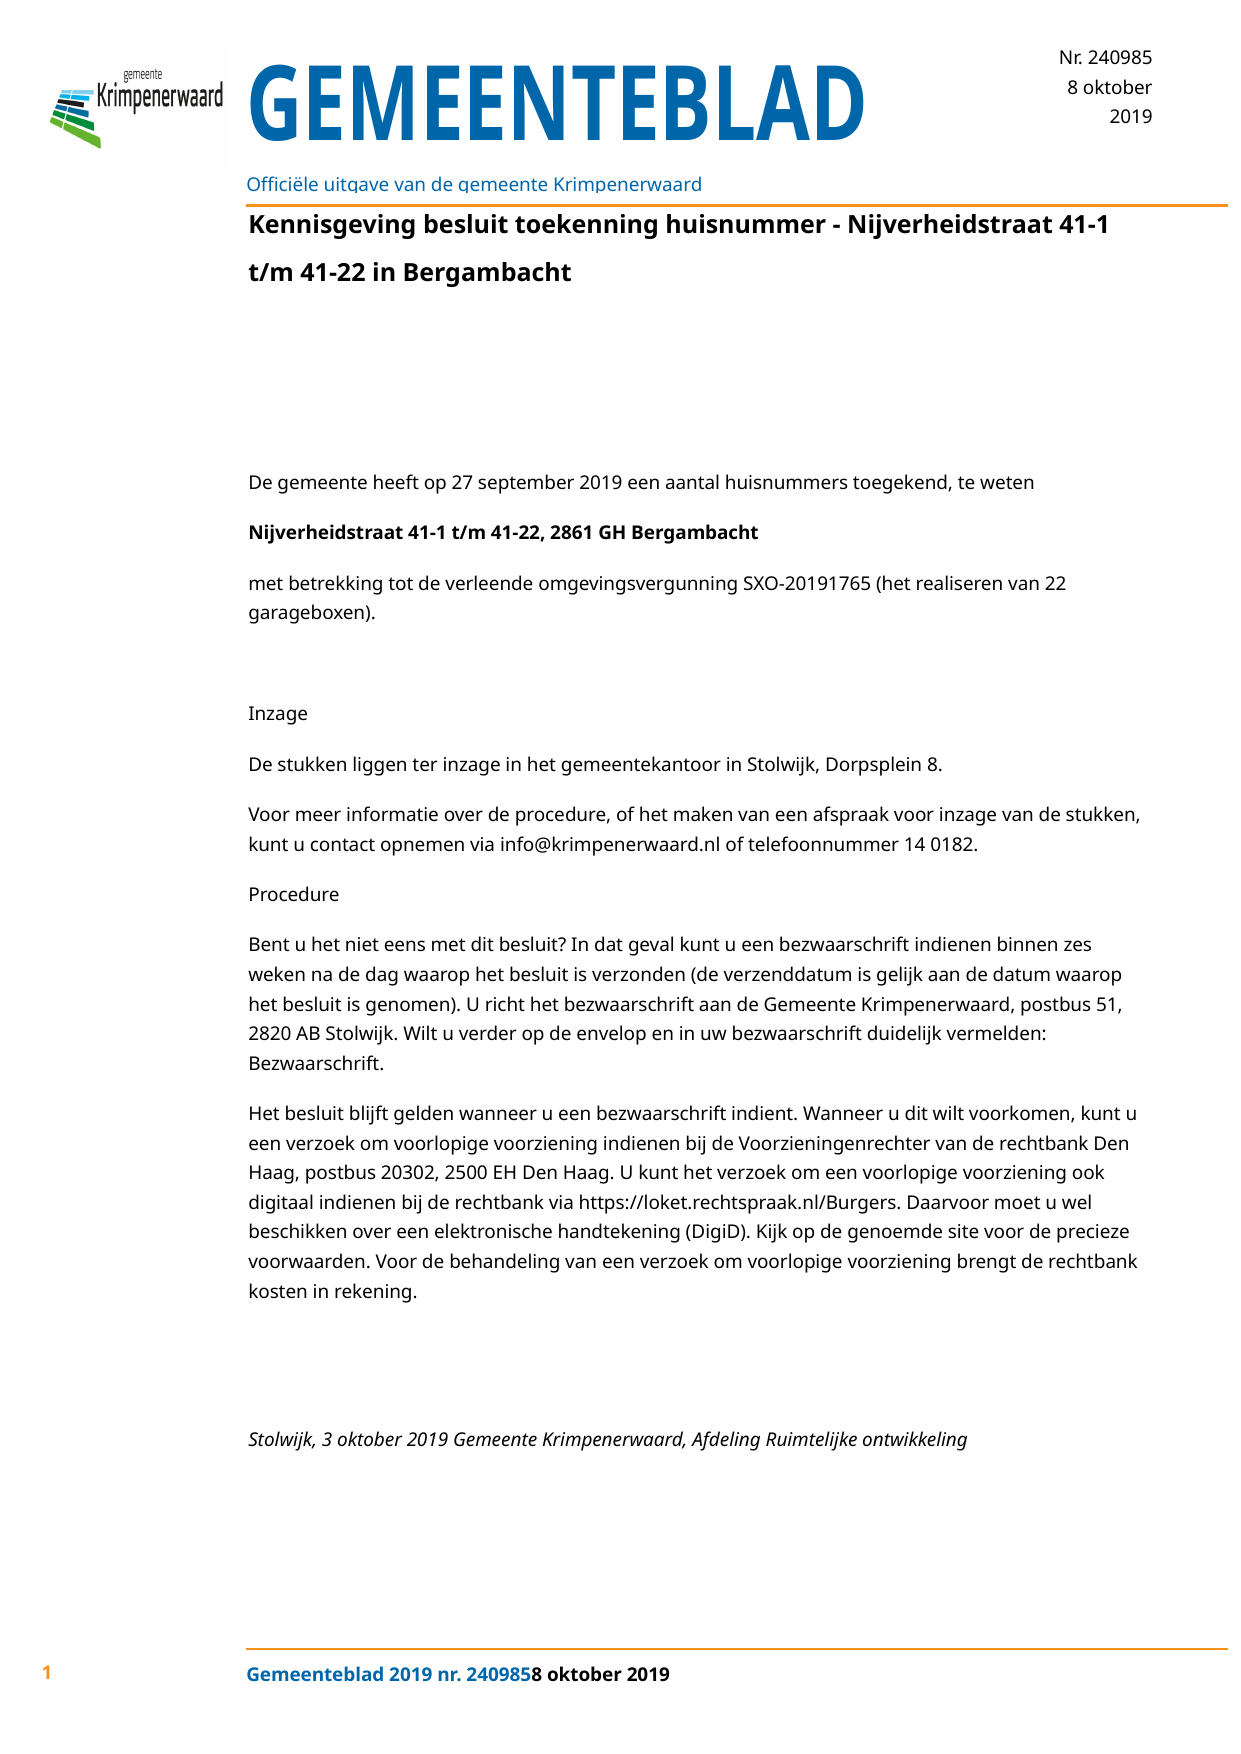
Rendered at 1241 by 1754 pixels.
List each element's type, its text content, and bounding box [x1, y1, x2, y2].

text Nijverheidstraat 41-1 t/m 41-22, 2861 GH Bergambacht [248, 519, 1152, 545]
text Procedure [248, 881, 1152, 907]
text Kennisgeving besluit toekenning huisnummer - Nijverheidstraat 41-1 t/m 41-22 in Bergambacht [248, 207, 1152, 288]
text Het besluit blijft gelden wanneer u een bezwaarschrift indient. Wanneer u dit wilt voorkomen, kunt u een verzoek om voorlopige voorziening indienen bij de Voorzieningenrechter van de rechtbank Den Haag, postbus 20302, 2500 EH Den Haag. U kunt het verzoek om een voorlopige voorziening ook digitaal indienen bij de rechtbank via https://loket.rechtspraak.nl/Burgers. Daarvoor moet u wel beschikken over een elektronische handtekening (DigiD). Kijk op de genoemde site voor de precieze voorwaarden. Voor de behandeling van een verzoek om voorlopige voorziening brengt de rechtbank kosten in rekening. [248, 1100, 1152, 1304]
text De stukken liggen ter inzage in het gemeentekantoor in Stolwijk, Dorpsplein 8. [248, 751, 1152, 777]
text Stolwijk, 3 oktober 2019 Gemeente Krimpenerwaard, Afdeling Ruimtelijke ontwikkeling [248, 1427, 1152, 1452]
picture [41, 47, 231, 172]
text Voor meer informatie over de procedure, of het maken van een afspraak voor inzage van de stukken, kunt u contact opnemen via info@krimpenerwaard.nl of telefoonnummer 14 0182. [248, 801, 1152, 857]
text De gemeente heeft op 27 september 2019 een aantal huisnummers toegekend, te weten [248, 469, 1152, 495]
text met betrekking tot de verleende omgevingsvergunning SXO-20191765 (het realiseren van 22 garageboxen). [248, 570, 1152, 625]
text Bent u het niet eens met dit besluit? In dat geval kunt u een bezwaarschrift indienen binnen zes weken na de dag waarop het besluit is verzonden (de verzenddatum is gelijk aan de datum waarop het besluit is genomen). U richt het bezwaarschrift aan de Gemeente Krimpenerwaard, postbus 51, 2820 AB Stolwijk. Wilt u verder op de envelop en in uw bezwaarschrift duidelijk vermelden: Bezwaarschrift. [248, 932, 1152, 1076]
text Inzage [248, 700, 1152, 726]
